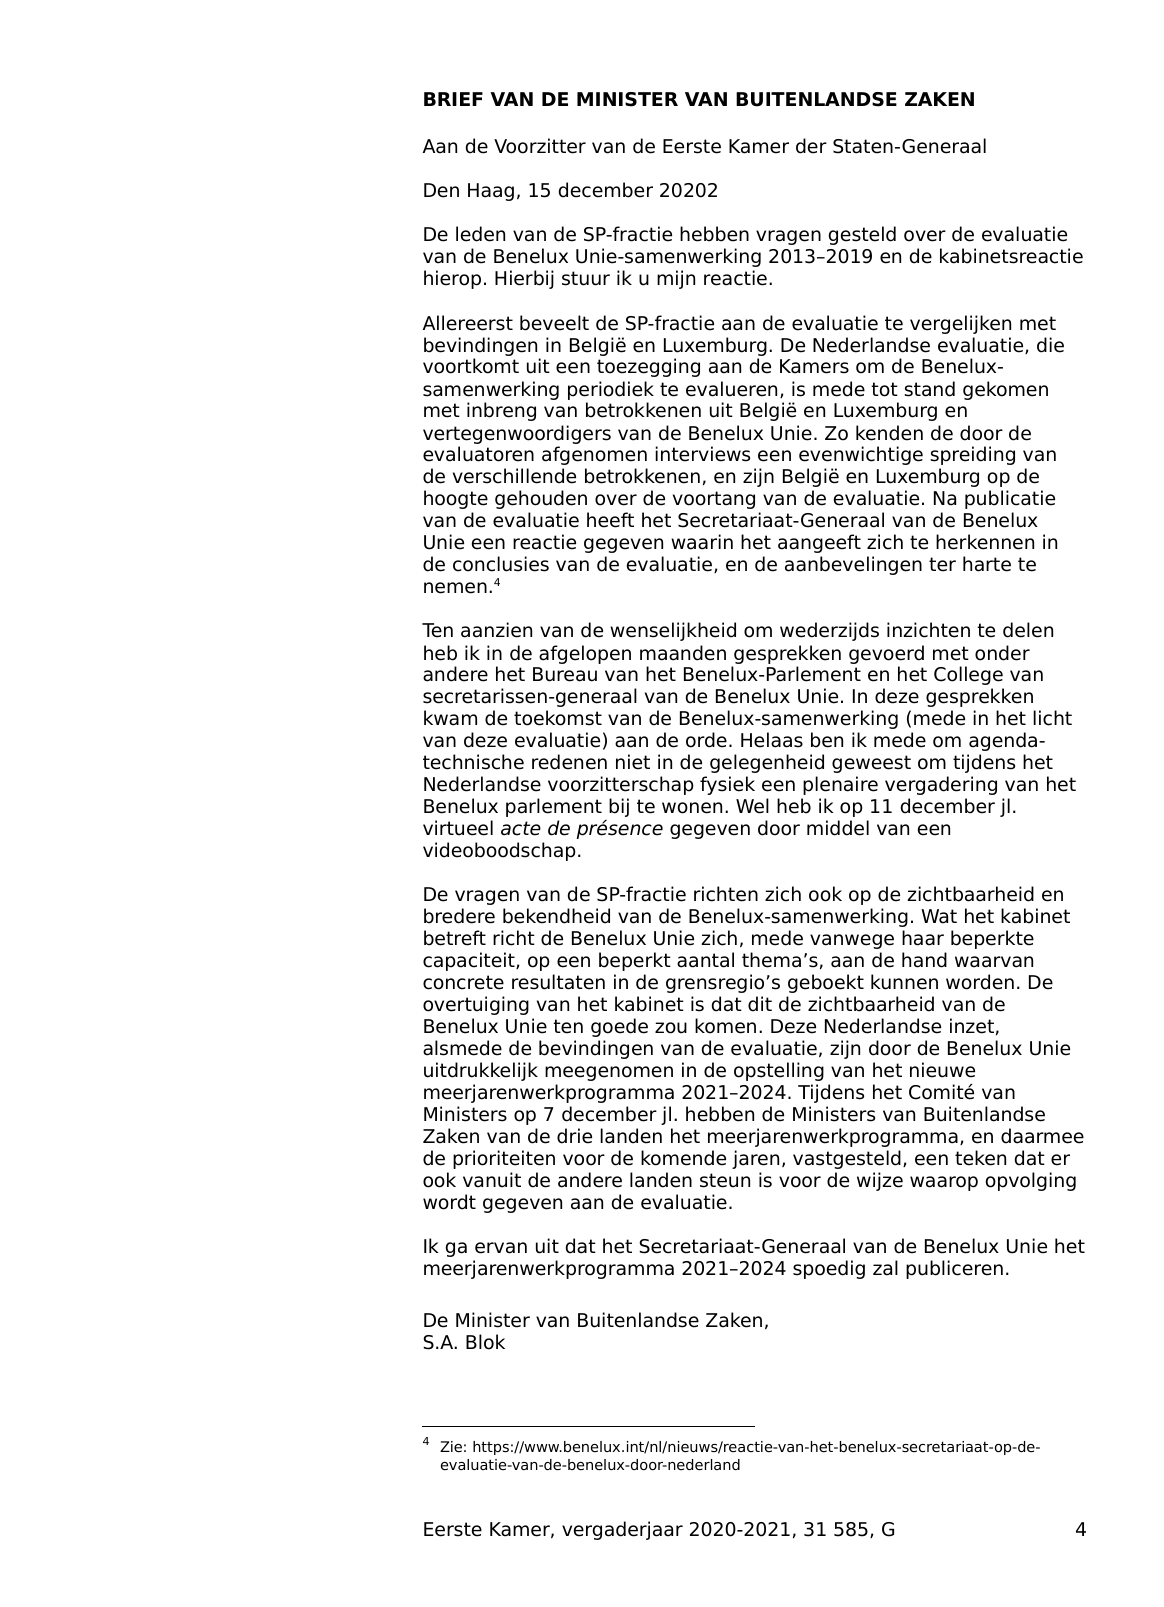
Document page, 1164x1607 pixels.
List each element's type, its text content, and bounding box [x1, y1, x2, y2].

text Allereerst beveelt de SP-fractie aan de evaluatie te vergelijken met bevindingen in België en Luxemburg. De Nederlandse evaluatie, die voortkomt uit een toezegging aan de Kamers om de Benelux-samenwerking periodiek te evalueren, is mede tot stand gekomen met inbreng van betrokkenen uit België en Luxemburg en vertegenwoordigers van de Benelux Unie. Zo kenden de door de evaluatoren afgenomen interviews een evenwichtige spreiding van de verschillende betrokkenen, en zijn België en Luxemburg op de hoogte gehouden over de voortang van de evaluatie. Na publicatie van de evaluatie heeft het Secretariaat-Generaal van de Benelux Unie een reactie gegeven waarin het aangeeft zich te herkennen in de conclusies van de evaluatie, en de aanbevelingen ter harte te nemen. [422, 312, 1087, 598]
text De leden van de SP-fractie hebben vragen gesteld over de evaluatie van de Benelux Unie-samenwerking 2013–2019 en de kabinetsreactie hierop. Hierbij stuur ik u mijn reactie. [422, 224, 1087, 290]
text Zie: https://www.benelux.int/nl/nieuws/reactie-van-het-benelux-secretariaat-op-de-evaluatie-van-de-benelux-door-nederland [422, 1435, 1087, 1474]
text Den Haag, 15 december 20202 [422, 180, 1087, 202]
text Ten aanzien van de wenselijkheid om wederzijds inzichten te delen heb ik in de afgelopen maanden gesprekken gevoerd met onder andere het Bureau van het Benelux-Parlement en het College van secretarissen-generaal van de Benelux Unie. In deze gesprekken kwam de toekomst van de Benelux-samenwerking (mede in het licht van deze evaluatie) aan de orde. Helaas ben ik mede om agenda-technische redenen niet in de gelegenheid geweest om tijdens het Nederlandse voorzitterschap fysiek een plenaire vergadering van het Benelux parlement bij te wonen. Wel heb ik op 11 december jl. virtueel acte de présence gegeven door middel van een videoboodschap. [422, 620, 1087, 862]
text Ik ga ervan uit dat het Secretariaat-Generaal van de Benelux Unie het meerjarenwerkprogramma 2021–2024 spoedig zal publiceren. [422, 1236, 1087, 1280]
text De vragen van de SP-fractie richten zich ook op de zichtbaarheid en bredere bekendheid van de Benelux-samenwerking. Wat het kabinet betreft richt de Benelux Unie zich, mede vanwege haar beperkte capaciteit, op een beperkt aantal thema’s, aan de hand waarvan concrete resultaten in de grensregio’s geboekt kunnen worden. De overtuiging van het kabinet is dat dit de zichtbaarheid van de Benelux Unie ten goede zou komen. Deze Nederlandse inzet, alsmede de bevindingen van de evaluatie, zijn door de Benelux Unie uitdrukkelijk meegenomen in de opstelling van het nieuwe meerjarenwerkprogramma 2021–2024. Tijdens het Comité van Ministers op 7 december jl. hebben de Ministers van Buitenlandse Zaken van de drie landen het meerjarenwerkprogramma, en daarmee de prioriteiten voor de komende jaren, vastgesteld, een teken dat er ook vanuit de andere landen steun is voor de wijze waarop opvolging wordt gegeven aan de evaluatie. [422, 884, 1087, 1214]
text Aan de Voorzitter van de Eerste Kamer der Staten-Generaal [422, 136, 1087, 158]
subtitle BRIEF VAN DE MINISTER VAN BUITENLANDSE ZAKEN [422, 89, 1087, 111]
text De Minister van Buitenlandse Zaken, S.A. Blok [422, 1310, 1087, 1354]
